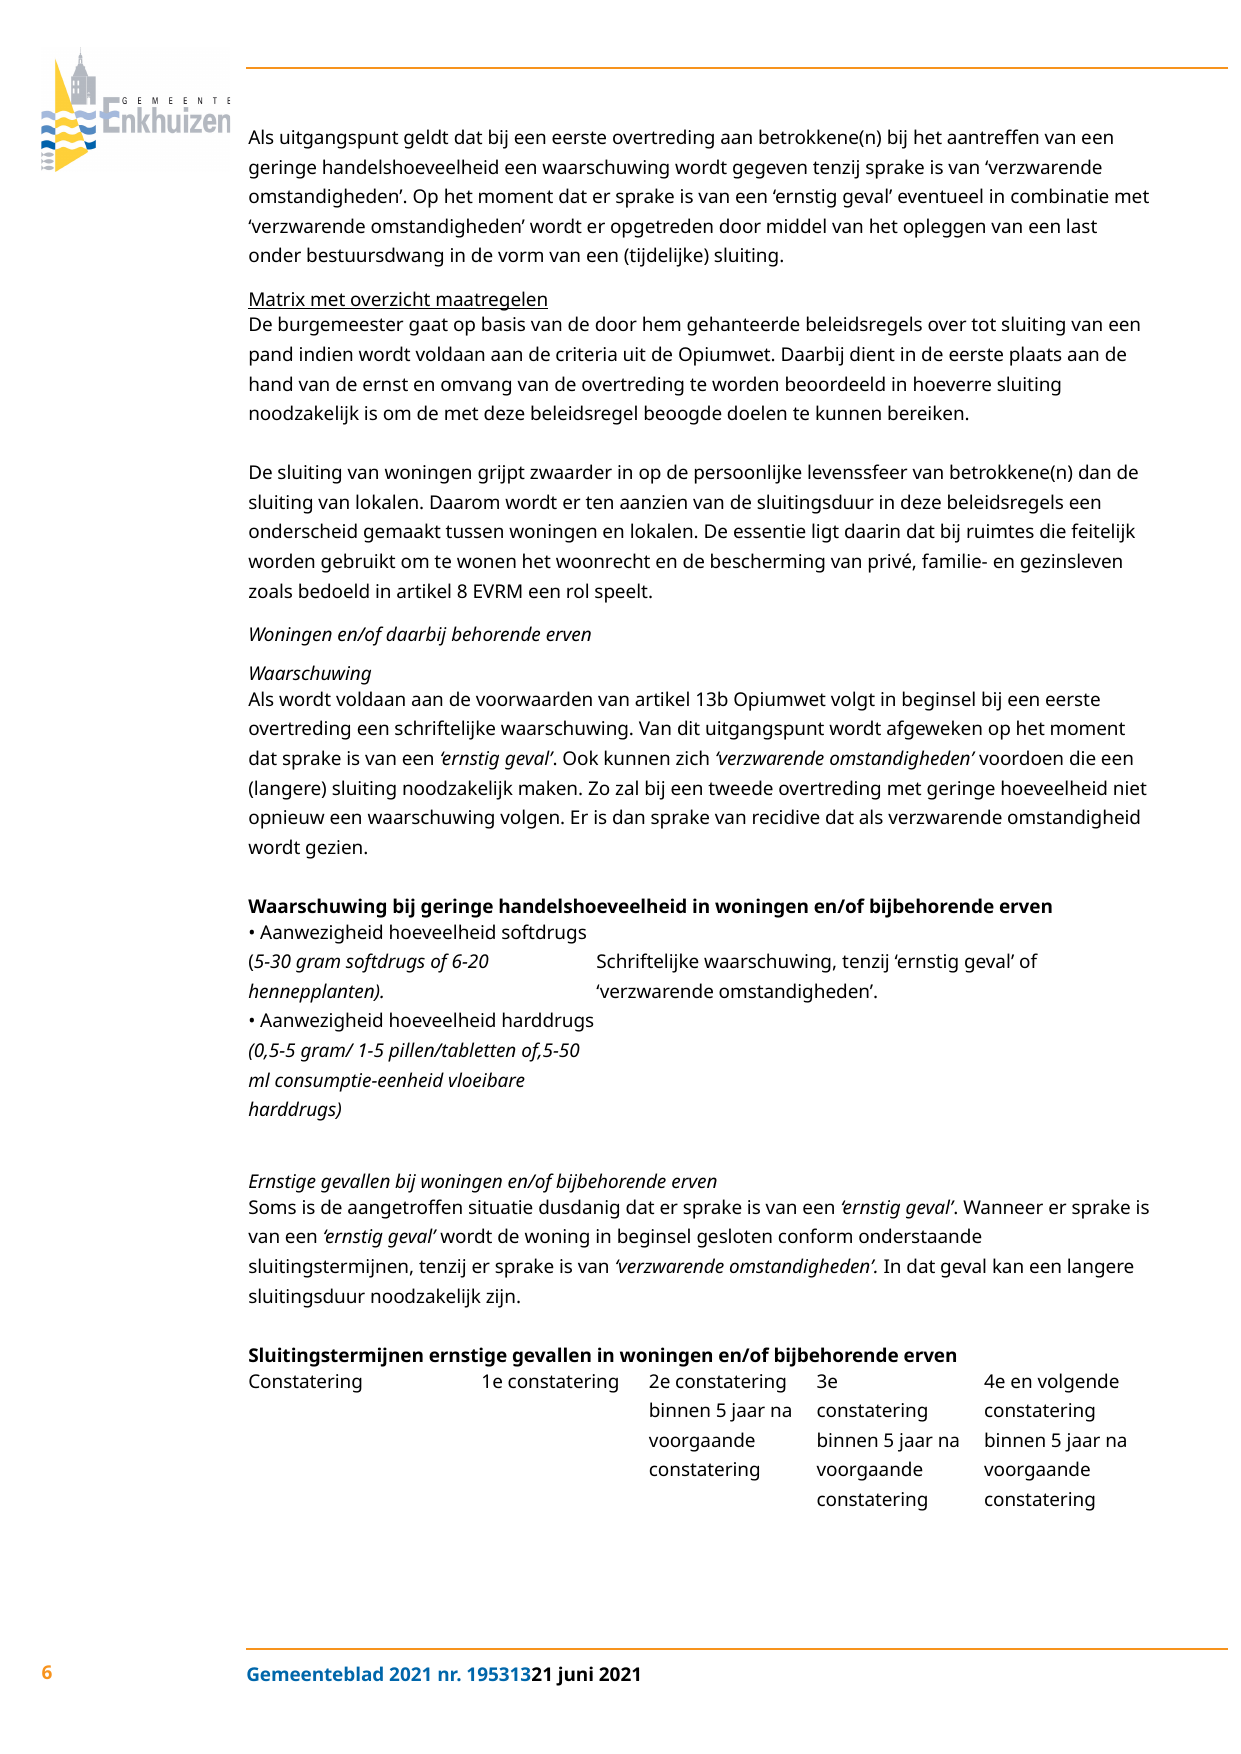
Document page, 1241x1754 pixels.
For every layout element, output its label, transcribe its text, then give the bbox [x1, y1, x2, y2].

text De sluiting van woningen grijpt zwaarder in op de persoonlijke levenssfeer van betrokkene(n) dan de sluiting van lokalen. Daarom wordt er ten aanzien van de sluitingsduur in deze beleidsregels een onderscheid gemaakt tussen woningen en lokalen. De essentie ligt daarin dat bij ruimtes die feitelijk worden gebruikt om te wonen het woonrecht en de bescherming van privé, familie- en gezinsleven zoals bedoeld in artikel 8 EVRM een rol speelt. [248, 459, 1152, 603]
text Matrix met overzicht maatregelen [248, 286, 1152, 312]
table_cell Constatering [248, 1368, 481, 1512]
text Als uitgangspunt geldt dat bij een eerste overtreding aan betrokkene(n) bij het aantreffen van een geringe handelshoeveelheid een waarschuwing wordt gegeven tenzij sprake is van ‘verzwarende omstandigheden’. Op het moment dat er sprake is van een ‘ernstig geval’ eventueel in combinatie met ‘verzwarende omstandigheden’ wordt er opgetreden door middel van het opleggen van een last onder bestuursdwang in de vorm van een (tijdelijke) sluiting. [248, 124, 1152, 268]
picture [41, 47, 231, 172]
text Soms is de aangetroffen situatie dusdanig dat er sprake is van een ‘ernstig geval’. Wanneer er sprake is van een ‘ernstig geval’ wordt de woning in beginsel gesloten conform onderstaande sluitingstermijnen, tenzij er sprake is van ‘verzwarende omstandigheden’. In dat geval kan een langere sluitingsduur noodzakelijk zijn. [248, 1194, 1152, 1309]
table_cell 2e constatering binnen 5 jaar na voorgaande constatering [649, 1368, 816, 1512]
table_header Sluitingstermijnen ernstige gevallen in woningen en/of bijbehorende erven [248, 1342, 1152, 1368]
table_cell 1e constatering [481, 1368, 649, 1512]
table_cell 4e en volgende constatering binnen 5 jaar na voorgaande constatering [984, 1368, 1152, 1512]
table_cell Schriftelijke waarschuwing, tenzij ‘ernstig geval’ of ‘verzwarende omstandigheden’. [596, 919, 1152, 1152]
text De burgemeester gaat op basis van de door hem gehanteerde beleidsregels over tot sluiting van een pand indien wordt voldaan aan de criteria uit de Opiumwet. Daarbij dient in de eerste plaats aan de hand van de ernst en omvang van de overtreding te worden beoordeeld in hoeverre sluiting noodzakelijk is om de met deze beleidsregel beoogde doelen te kunnen bereiken. [248, 312, 1152, 426]
text Waarschuwing [248, 660, 1152, 686]
text Ernstige gevallen bij woningen en/of bijbehorende erven [248, 1168, 1152, 1194]
table_header Waarschuwing bij geringe handelshoeveelheid in woningen en/of bijbehorende erven [248, 893, 1152, 919]
text Als wordt voldaan aan de voorwaarden van artikel 13b Opiumwet volgt in beginsel bij een eerste overtreding een schriftelijke waarschuwing. Van dit uitgangspunt wordt afgeweken op het moment dat sprake is van een ‘ernstig geval’. Ook kunnen zich ‘verzwarende omstandigheden’ voordoen die een (langere) sluiting noodzakelijk maken. Zo zal bij een tweede overtreding met geringe hoeveelheid niet opnieuw een waarschuwing volgen. Er is dan sprake van recidive dat als verzwarende omstandigheid wordt gezien. [248, 686, 1152, 859]
table_cell • Aanwezigheid hoeveelheid softdrugs (5-30 gram softdrugs of 6-20 hennepplanten). • Aanwezigheid hoeveelheid harddrugs (0,5-5 gram/ 1-5 pillen/tabletten of,5-50 ml consumptie-eenheid vloeibare harddrugs) [248, 919, 596, 1152]
table_cell 3e constatering binnen 5 jaar na voorgaande constatering [816, 1368, 984, 1512]
text Woningen en/of daarbij behorende erven [248, 621, 1152, 647]
